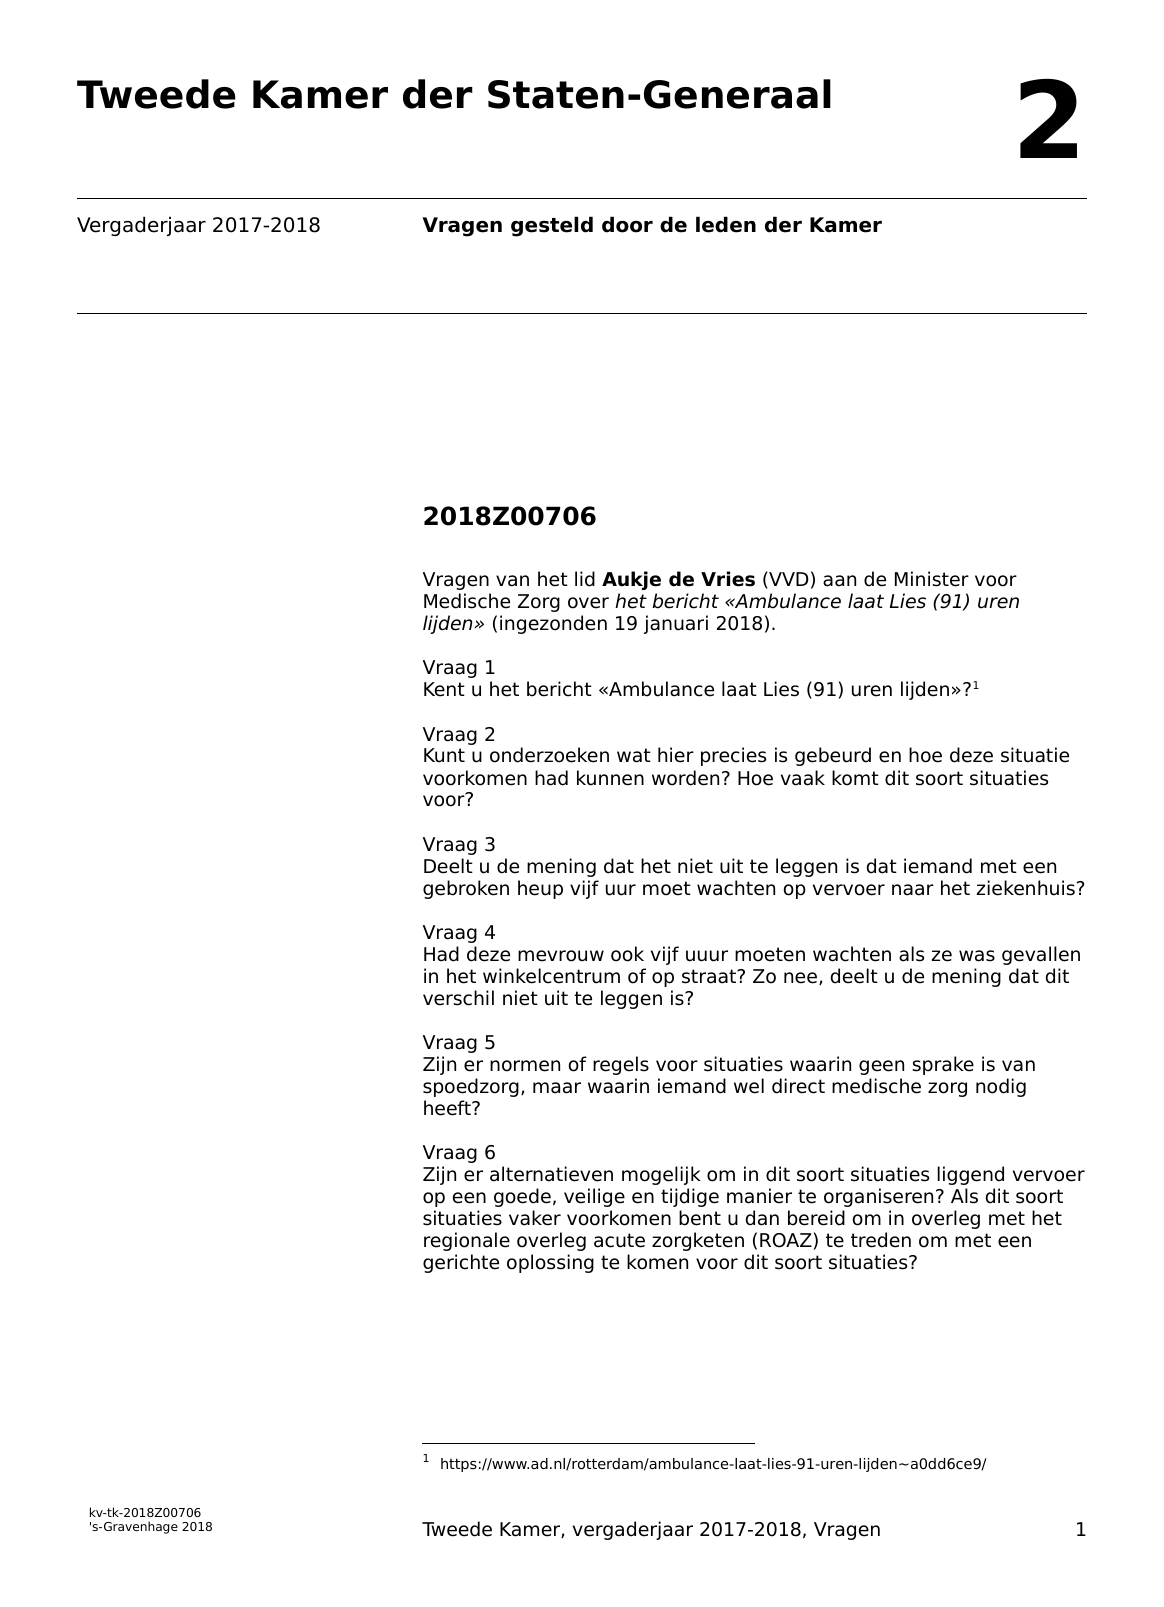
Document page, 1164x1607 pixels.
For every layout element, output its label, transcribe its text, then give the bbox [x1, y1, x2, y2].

table_cell Vergaderjaar 2017-2018 [77, 199, 422, 313]
text 2018Z00706 [422, 502, 1087, 531]
text Kent u het bericht «Ambulance laat Lies (91) uren lijden»? [422, 679, 1087, 701]
text Deelt u de mening dat het niet uit te leggen is dat iemand met een gebroken heup vijf uur moet wachten op vervoer naar het ziekenhuis? [422, 856, 1087, 899]
text Zijn er alternatieven mogelijk om in dit soort situaties liggend vervoer op een goede, veilige en tijdige manier te organiseren? Als dit soort situaties vaker voorkomen bent u dan bereid om in overleg met het regionale overleg acute zorgketen (ROAZ) te treden om met een gerichte oplossing te komen voor dit soort situaties? [422, 1164, 1087, 1274]
text Vraag 4 [422, 922, 1087, 944]
text kv-tk-2018Z00706 [88, 1506, 323, 1520]
table_header Tweede Kamer der Staten-Generaal [77, 59, 886, 198]
text Vragen van het lid Aukje de Vries (VVD) aan de Minister voor Medische Zorg over het bericht «Ambulance laat Lies (91) uren lijden» (ingezonden 19 januari 2018). [422, 569, 1087, 635]
text Vraag 1 [422, 657, 1087, 679]
text 's-Gravenhage 2018 [88, 1520, 323, 1534]
text Kunt u onderzoeken wat hier precies is gebeurd en hoe deze situatie voorkomen had kunnen worden? Hoe vaak komt dit soort situaties voor? [422, 745, 1087, 811]
text https://www.ad.nl/rotterdam/ambulance-laat-lies-91-uren-lijden~a0dd6ce9/ [422, 1452, 1087, 1474]
text Vraag 2 [422, 723, 1087, 745]
table_header 2 [886, 59, 1087, 198]
text Vraag 5 [422, 1032, 1087, 1054]
text Zijn er normen of regels voor situaties waarin geen sprake is van spoedzorg, maar waarin iemand wel direct medische zorg nodig heeft? [422, 1054, 1087, 1120]
text Vraag 3 [422, 833, 1087, 856]
text Had deze mevrouw ook vijf uuur moeten wachten als ze was gevallen in het winkelcentrum of op straat? Zo nee, deelt u de mening dat dit verschil niet uit te leggen is? [422, 944, 1087, 1009]
text Vraag 6 [422, 1142, 1087, 1164]
table_cell Vragen gesteld door de leden der Kamer [422, 199, 1087, 313]
